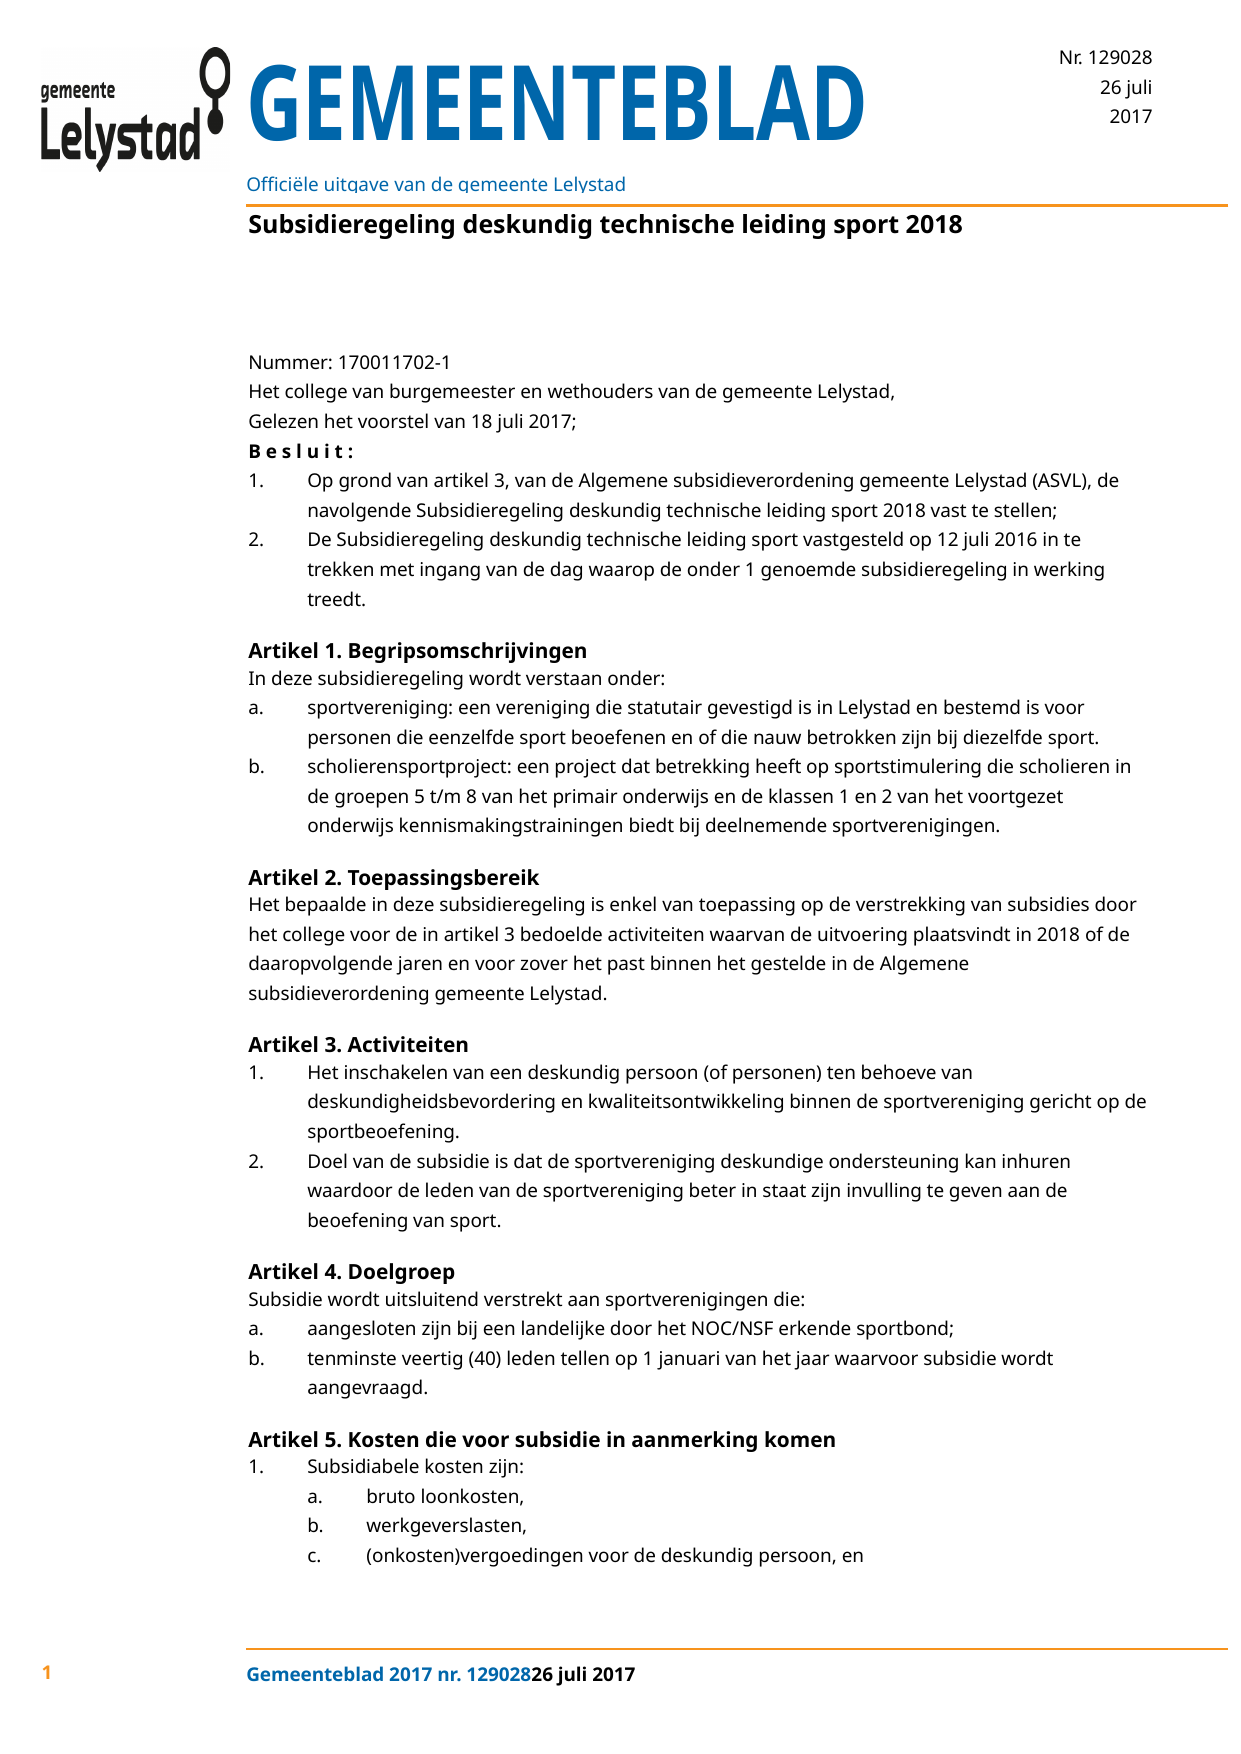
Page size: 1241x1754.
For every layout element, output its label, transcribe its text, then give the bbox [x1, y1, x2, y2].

text B e s l u i t : [248, 438, 1152, 464]
text Het bepaalde in deze subsidieregeling is enkel van toepassing op de verstrekking van subsidies door het college voor de in artikel 3 bedoelde activiteiten waarvan de uitvoering plaatsvindt in 2018 of de daaropvolgende jaren en voor zover het past binnen het gestelde in de Algemene subsidieverordening gemeente Lelystad. [248, 891, 1152, 1006]
text Artikel 1. Begripsomschrijvingen [248, 636, 1152, 665]
text Artikel 2. Toepassingsbereik [248, 863, 1152, 891]
list Op grond van artikel 3, van de Algemene subsidieverordening gemeente Lelystad (ASVL), de navolgende Subsidieregeling deskundig technische leiding sport 2018 vast te stellen; [248, 467, 1152, 523]
text Artikel 4. Doelgroep [248, 1257, 1152, 1286]
list Subsidiabele kosten zijn: [248, 1453, 1152, 1479]
text Het college van burgemeester en wethouders van de gemeente Lelystad, [248, 379, 1152, 404]
text Gelezen het voorstel van 18 juli 2017; [248, 408, 1152, 434]
list aangesloten zijn bij een landelijke door het NOC/NSF erkende sportbond; [248, 1315, 1152, 1341]
list De Subsidieregeling deskundig technische leiding sport vastgesteld op 12 juli 2016 in te trekken met ingang van de dag waarop de onder 1 genoemde subsidieregeling in werking treedt. [248, 527, 1152, 612]
text Subsidie wordt uitsluitend verstrekt aan sportverenigingen die: [248, 1286, 1152, 1312]
list bruto loonkosten, [307, 1483, 1152, 1509]
list Doel van de subsidie is dat de sportvereniging deskundige ondersteuning kan inhuren waardoor de leden van de sportvereniging beter in staat zijn invulling te geven aan de beoefening van sport. [248, 1148, 1152, 1233]
list Het inschakelen van een deskundig persoon (of personen) ten behoeve van deskundigheidsbevordering en kwaliteitsontwikkeling binnen de sportvereniging gericht op de sportbeoefening. [248, 1059, 1152, 1144]
list sportvereniging: een vereniging die statutair gevestigd is in Lelystad en bestemd is voor personen die eenzelfde sport beoefenen en of die nauw betrokken zijn bij diezelfde sport. [248, 694, 1152, 749]
text Artikel 3. Activiteiten [248, 1031, 1152, 1059]
text Subsidieregeling deskundig technische leiding sport 2018 [248, 207, 1152, 241]
text Nummer: 170011702-1 [248, 349, 1152, 375]
list tenminste veertig (40) leden tellen op 1 januari van het jaar waarvoor subsidie wordt aangevraagd. [248, 1345, 1152, 1400]
text Artikel 5. Kosten die voor subsidie in aanmerking komen [248, 1425, 1152, 1453]
list werkgeverslasten, [307, 1513, 1152, 1538]
picture [41, 47, 231, 172]
list (onkosten)vergoedingen voor de deskundig persoon, en [307, 1542, 1152, 1568]
text In deze subsidieregeling wordt verstaan onder: [248, 665, 1152, 690]
list scholierensportproject: een project dat betrekking heeft op sportstimulering die scholieren in de groepen 5 t/m 8 van het primair onderwijs en de klassen 1 en 2 van het voortgezet onderwijs kennismakingstrainingen biedt bij deelnemende sportverenigingen. [248, 753, 1152, 838]
